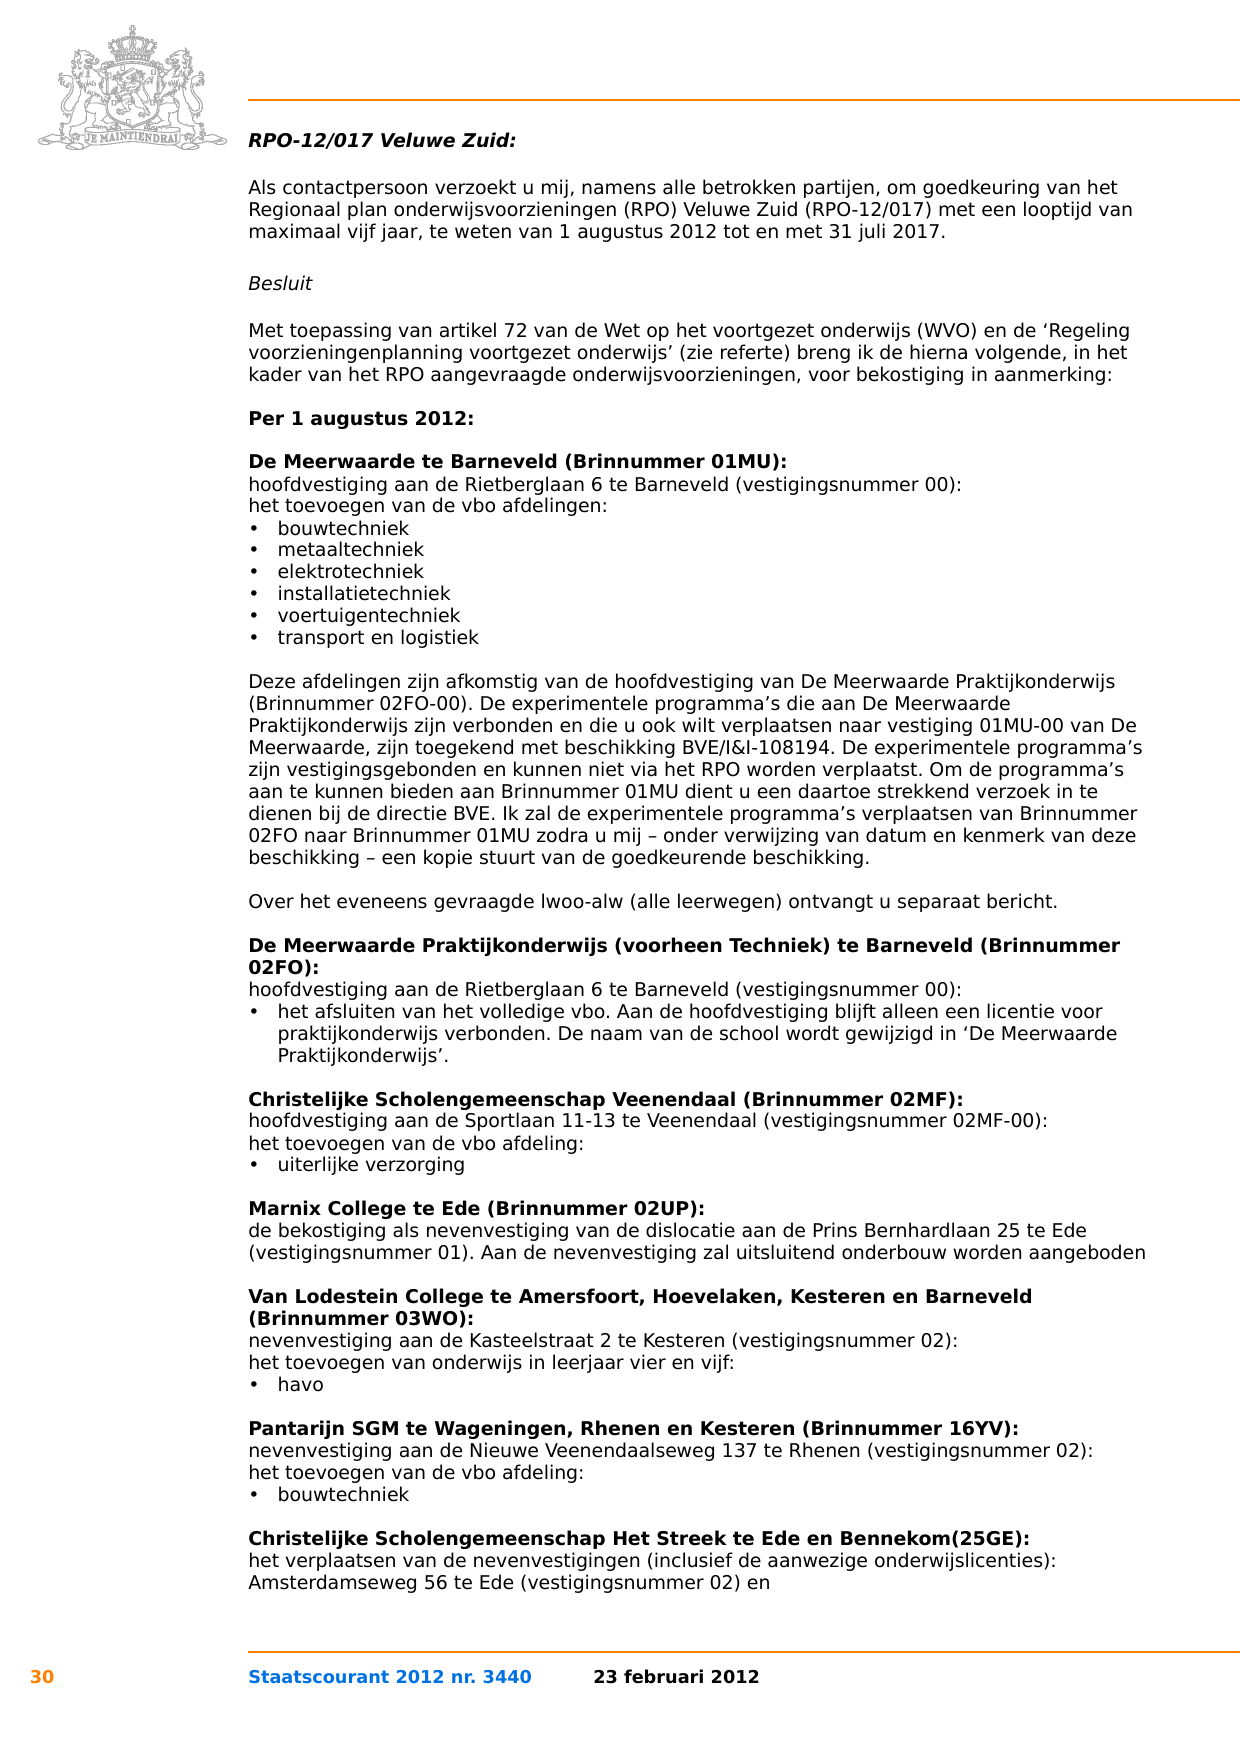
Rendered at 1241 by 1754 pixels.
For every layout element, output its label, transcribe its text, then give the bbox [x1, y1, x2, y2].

text • elektrotechniek [248, 561, 1163, 583]
text hoofdvestiging aan de Rietberglaan 6 te Barneveld (vestigingsnummer 00): [248, 473, 1163, 495]
text • metaaltechniek [248, 539, 1163, 561]
subtitle RPO-12/017 Veluwe Zuid: [248, 130, 1163, 152]
text het verplaatsen van de nevenvestigingen (inclusief de aanwezige onderwijslicenties): [248, 1549, 1163, 1572]
text Met toepassing van artikel 72 van de Wet op het voortgezet onderwijs (WVO) en de ‘Regeling voorzieningenplanning voortgezet onderwijs’ (zie referte) breng ik de hierna volgende, in het kader van het RPO aangevraagde onderwijsvoorzieningen, voor bekostiging in aanmerking: [248, 320, 1163, 386]
text Christelijke Scholengemeenschap Het Streek te Ede en Bennekom(25GE): [248, 1528, 1163, 1549]
text Als contactpersoon verzoekt u mij, namens alle betrokken partijen, om goedkeuring van het Regionaal plan onderwijsvoorzieningen (RPO) Veluwe Zuid (RPO-12/017) met een looptijd van maximaal vijf jaar, te weten van 1 augustus 2012 tot en met 31 juli 2017. [248, 177, 1163, 243]
text • havo [248, 1374, 1163, 1396]
text Pantarijn SGM te Wageningen, Rhenen en Kesteren (Brinnummer 16YV): [248, 1418, 1163, 1440]
text Per 1 augustus 2012: [248, 408, 1163, 429]
text hoofdvestiging aan de Sportlaan 11-13 te Veenendaal (vestigingsnummer 02MF-00): [248, 1110, 1163, 1132]
text nevenvestiging aan de Kasteelstraat 2 te Kesteren (vestigingsnummer 02): [248, 1330, 1163, 1352]
text hoofdvestiging aan de Rietberglaan 6 te Barneveld (vestigingsnummer 00): [248, 979, 1163, 1001]
text • transport en logistiek [248, 627, 1163, 649]
text Christelijke Scholengemeenschap Veenendaal (Brinnummer 02MF): [248, 1088, 1163, 1110]
text De Meerwaarde te Barneveld (Brinnummer 01MU): [248, 451, 1163, 473]
text Amsterdamseweg 56 te Ede (vestigingsnummer 02) en [248, 1572, 1163, 1593]
text Marnix College te Ede (Brinnummer 02UP): [248, 1198, 1163, 1220]
text de bekostiging als nevenvestiging van de dislocatie aan de Prins Bernhardlaan 25 te Ede (vestigingsnummer 01). Aan de nevenvestiging zal uitsluitend onderbouw worden aangeboden [248, 1220, 1163, 1264]
text • het afsluiten van het volledige vbo. Aan de hoofdvestiging blijft alleen een licentie voor praktijkonderwijs verbonden. De naam van de school wordt gewijzigd in ‘De Meerwaarde Praktijkonderwijs’. [248, 1001, 1163, 1067]
text • bouwtechniek [248, 1484, 1163, 1506]
text nevenvestiging aan de Nieuwe Veenendaalseweg 137 te Rhenen (vestigingsnummer 02): [248, 1440, 1163, 1462]
text De Meerwaarde Praktijkonderwijs (voorheen Techniek) te Barneveld (Brinnummer 02FO): [248, 935, 1163, 979]
text • installatietechniek [248, 583, 1163, 605]
text het toevoegen van de vbo afdeling: [248, 1132, 1163, 1154]
text • uiterlijke verzorging [248, 1154, 1163, 1176]
text Over het eveneens gevraagde lwoo-alw (alle leerwegen) ontvangt u separaat bericht. [248, 891, 1163, 913]
text • bouwtechniek [248, 517, 1163, 539]
text het toevoegen van onderwijs in leerjaar vier en vijf: [248, 1352, 1163, 1374]
text Deze afdelingen zijn afkomstig van de hoofdvestiging van De Meerwaarde Praktijkonderwijs (Brinnummer 02FO-00). De experimentele programma’s die aan De Meerwaarde Praktijkonderwijs zijn verbonden en die u ook wilt verplaatsen naar vestiging 01MU-00 van De Meerwaarde, zijn toegekend met beschikking BVE/I&I-108194. De experimentele programma’s zijn vestigingsgebonden en kunnen niet via het RPO worden verplaatst. Om de programma’s aan te kunnen bieden aan Brinnummer 01MU dient u een daartoe strekkend verzoek in te dienen bij de directie BVE. Ik zal de experimentele programma’s verplaatsen van Brinnummer 02FO naar Brinnummer 01MU zodra u mij – onder verwijzing van datum en kenmerk van deze beschikking – een kopie stuurt van de goedkeurende beschikking. [248, 671, 1163, 869]
text • voertuigentechniek [248, 605, 1163, 627]
text het toevoegen van de vbo afdeling: [248, 1462, 1163, 1484]
text Van Lodestein College te Amersfoort, Hoevelaken, Kesteren en Barneveld (Brinnummer 03WO): [248, 1286, 1163, 1330]
text het toevoegen van de vbo afdelingen: [248, 495, 1163, 517]
picture [38, 25, 227, 150]
subtitle Besluit [248, 273, 1163, 295]
